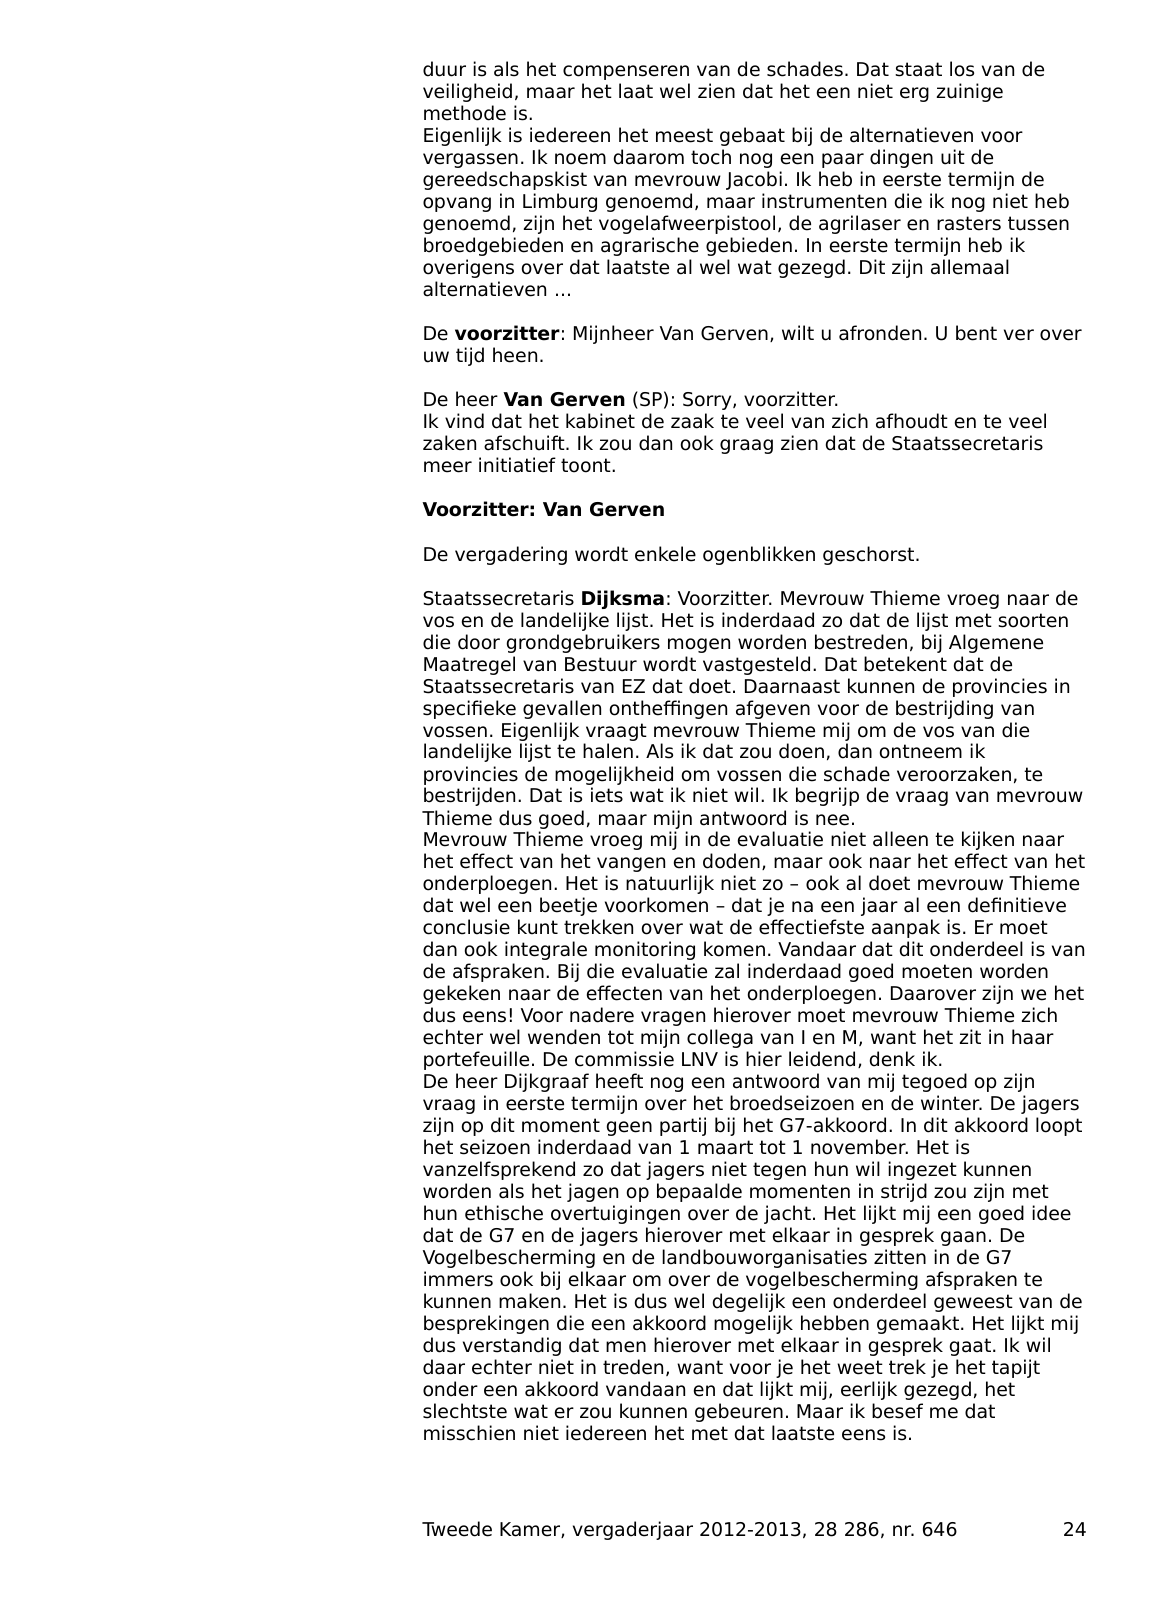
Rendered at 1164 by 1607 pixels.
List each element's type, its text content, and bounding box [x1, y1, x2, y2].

text De heer Dijkgraaf heeft nog een antwoord van mij tegoed op zijn vraag in eerste termijn over het broedseizoen en de winter. De jagers zijn op dit moment geen partij bij het G7-akkoord. In dit akkoord loopt het seizoen inderdaad van 1 maart tot 1 november. Het is vanzelfsprekend zo dat jagers niet tegen hun wil ingezet kunnen worden als het jagen op bepaalde momenten in strijd zou zijn met hun ethische overtuigingen over de jacht. Het lijkt mij een goed idee dat de G7 en de jagers hierover met elkaar in gesprek gaan. De Vogelbescherming en de landbouworganisaties zitten in de G7 immers ook bij elkaar om over de vogelbescherming afspraken te kunnen maken. Het is dus wel degelijk een onderdeel geweest van de besprekingen die een akkoord mogelijk hebben gemaakt. Het lijkt mij dus verstandig dat men hierover met elkaar in gesprek gaat. Ik wil daar echter niet in treden, want voor je het weet trek je het tapijt onder een akkoord vandaan en dat lijkt mij, eerlijk gezegd, het slechtste wat er zou kunnen gebeuren. Maar ik besef me dat misschien niet iedereen het met dat laatste eens is. [422, 1071, 1087, 1445]
text De vergadering wordt enkele ogenblikken geschorst. [422, 543, 1087, 565]
text De heer Van Gerven (SP): Sorry, voorzitter. [422, 389, 1087, 411]
text duur is als het compenseren van de schades. Dat staat los van de veiligheid, maar het laat wel zien dat het een niet erg zuinige methode is. [422, 59, 1087, 125]
subtitle Voorzitter: Van Gerven [422, 499, 1087, 521]
text Mevrouw Thieme vroeg mij in de evaluatie niet alleen te kijken naar het effect van het vangen en doden, maar ook naar het effect van het onderploegen. Het is natuurlijk niet zo – ook al doet mevrouw Thieme dat wel een beetje voorkomen – dat je na een jaar al een definitieve conclusie kunt trekken over wat de effectiefste aanpak is. Er moet dan ook integrale monitoring komen. Vandaar dat dit onderdeel is van de afspraken. Bij die evaluatie zal inderdaad goed moeten worden gekeken naar de effecten van het onderploegen. Daarover zijn we het dus eens! Voor nadere vragen hierover moet mevrouw Thieme zich echter wel wenden tot mijn collega van I en M, want het zit in haar portefeuille. De commissie LNV is hier leidend, denk ik. [422, 829, 1087, 1071]
text Ik vind dat het kabinet de zaak te veel van zich afhoudt en te veel zaken afschuift. Ik zou dan ook graag zien dat de Staatssecretaris meer initiatief toont. [422, 411, 1087, 477]
text De voorzitter: Mijnheer Van Gerven, wilt u afronden. U bent ver over uw tijd heen. [422, 323, 1087, 367]
text Staatssecretaris Dijksma: Voorzitter. Mevrouw Thieme vroeg naar de vos en de landelijke lijst. Het is inderdaad zo dat de lijst met soorten die door grondgebruikers mogen worden bestreden, bij Algemene Maatregel van Bestuur wordt vastgesteld. Dat betekent dat de Staatssecretaris van EZ dat doet. Daarnaast kunnen de provincies in specifieke gevallen ontheffingen afgeven voor de bestrijding van vossen. Eigenlijk vraagt mevrouw Thieme mij om de vos van die landelijke lijst te halen. Als ik dat zou doen, dan ontneem ik provincies de mogelijkheid om vossen die schade veroorzaken, te bestrijden. Dat is iets wat ik niet wil. Ik begrijp de vraag van mevrouw Thieme dus goed, maar mijn antwoord is nee. [422, 588, 1087, 829]
text Eigenlijk is iedereen het meest gebaat bij de alternatieven voor vergassen. Ik noem daarom toch nog een paar dingen uit de gereedschapskist van mevrouw Jacobi. Ik heb in eerste termijn de opvang in Limburg genoemd, maar instrumenten die ik nog niet heb genoemd, zijn het vogelafweerpistool, de agrilaser en rasters tussen broedgebieden en agrarische gebieden. In eerste termijn heb ik overigens over dat laatste al wel wat gezegd. Dit zijn allemaal alternatieven ... [422, 125, 1087, 301]
